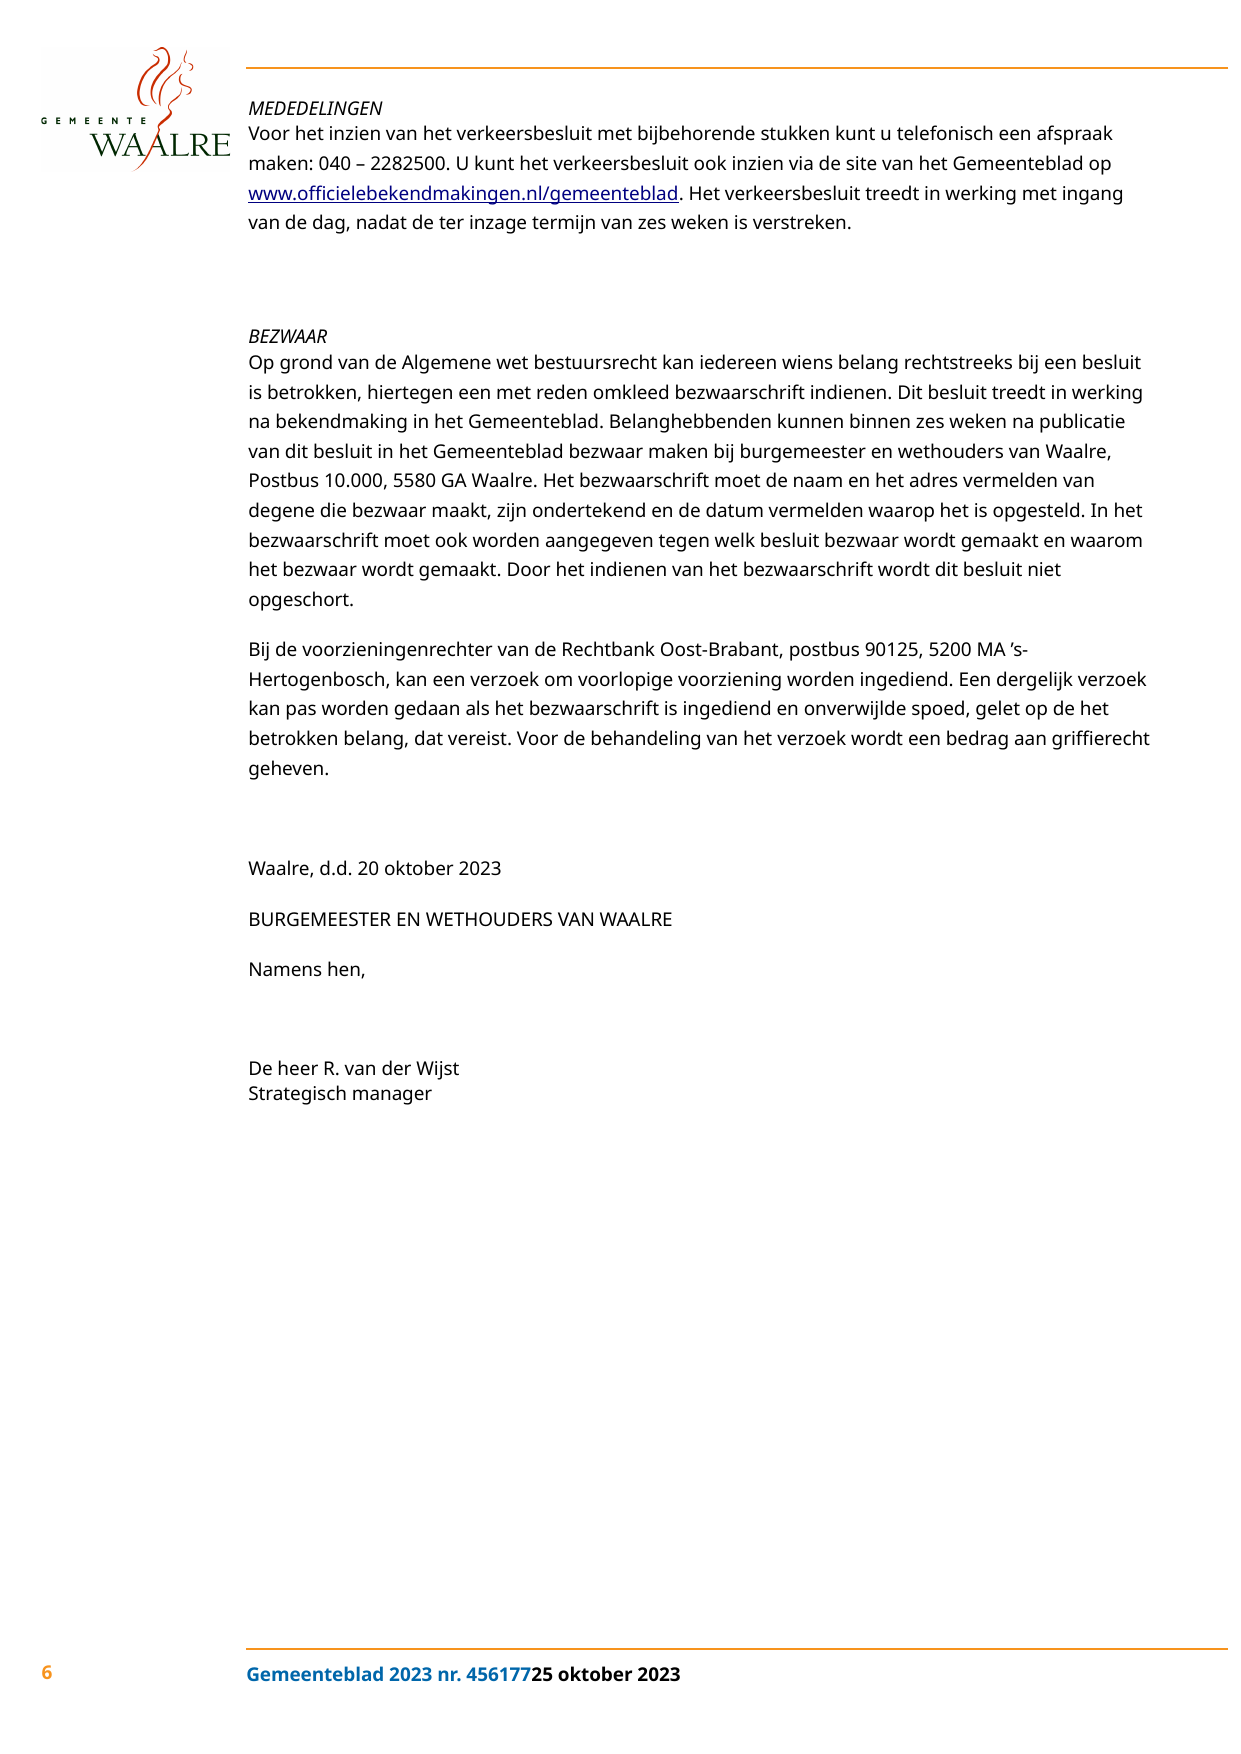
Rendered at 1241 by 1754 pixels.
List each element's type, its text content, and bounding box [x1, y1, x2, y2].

text Strategisch manager [248, 1080, 1152, 1106]
text MEDEDELINGEN [248, 95, 1152, 121]
text BEZWAAR [248, 324, 1152, 349]
text Namens hen, [248, 956, 1152, 982]
text BURGEMEESTER EN WETHOUDERS VAN WAALRE [248, 906, 1152, 932]
text Waalre, d.d. 20 oktober 2023 [248, 856, 1152, 881]
text Bij de voorzieningenrechter van de Rechtbank Oost-Brabant, postbus 90125, 5200 MA ’s-Hertogenbosch, kan een verzoek om voorlopige voorziening worden ingediend. Een dergelijk verzoek kan pas worden gedaan als het bezwaarschrift is ingediend en onverwijlde spoed, gelet op de het betrokken belang, dat vereist. Voor de behandeling van het verzoek wordt een bedrag aan griffierecht geheven. [248, 636, 1152, 781]
text Voor het inzien van het verkeersbesluit met bijbehorende stukken kunt u telefonisch een afspraak maken: 040 – 2282500. U kunt het verkeersbesluit ook inzien via de site van het Gemeenteblad op www.officielebekendmakingen.nl/gemeenteblad. Het verkeersbesluit treedt in werking met ingang van de dag, nadat de ter inzage termijn van zes weken is verstreken. [248, 121, 1152, 235]
picture [41, 47, 231, 172]
text De heer R. van der Wijst [248, 1055, 1152, 1080]
text Op grond van de Algemene wet bestuursrecht kan iedereen wiens belang rechtstreeks bij een besluit is betrokken, hiertegen een met reden omkleed bezwaarschrift indienen. Dit besluit treedt in werking na bekendmaking in het Gemeenteblad. Belanghebbenden kunnen binnen zes weken na publicatie van dit besluit in het Gemeenteblad bezwaar maken bij burgemeester en wethouders van Waalre, Postbus 10.000, 5580 GA Waalre. Het bezwaarschrift moet de naam en het adres vermelden van degene die bezwaar maakt, zijn ondertekend en de datum vermelden waarop het is opgesteld. In het bezwaarschrift moet ook worden aangegeven tegen welk besluit bezwaar wordt gemaakt en waarom het bezwaar wordt gemaakt. Door het indienen van het bezwaarschrift wordt dit besluit niet opgeschort. [248, 349, 1152, 612]
